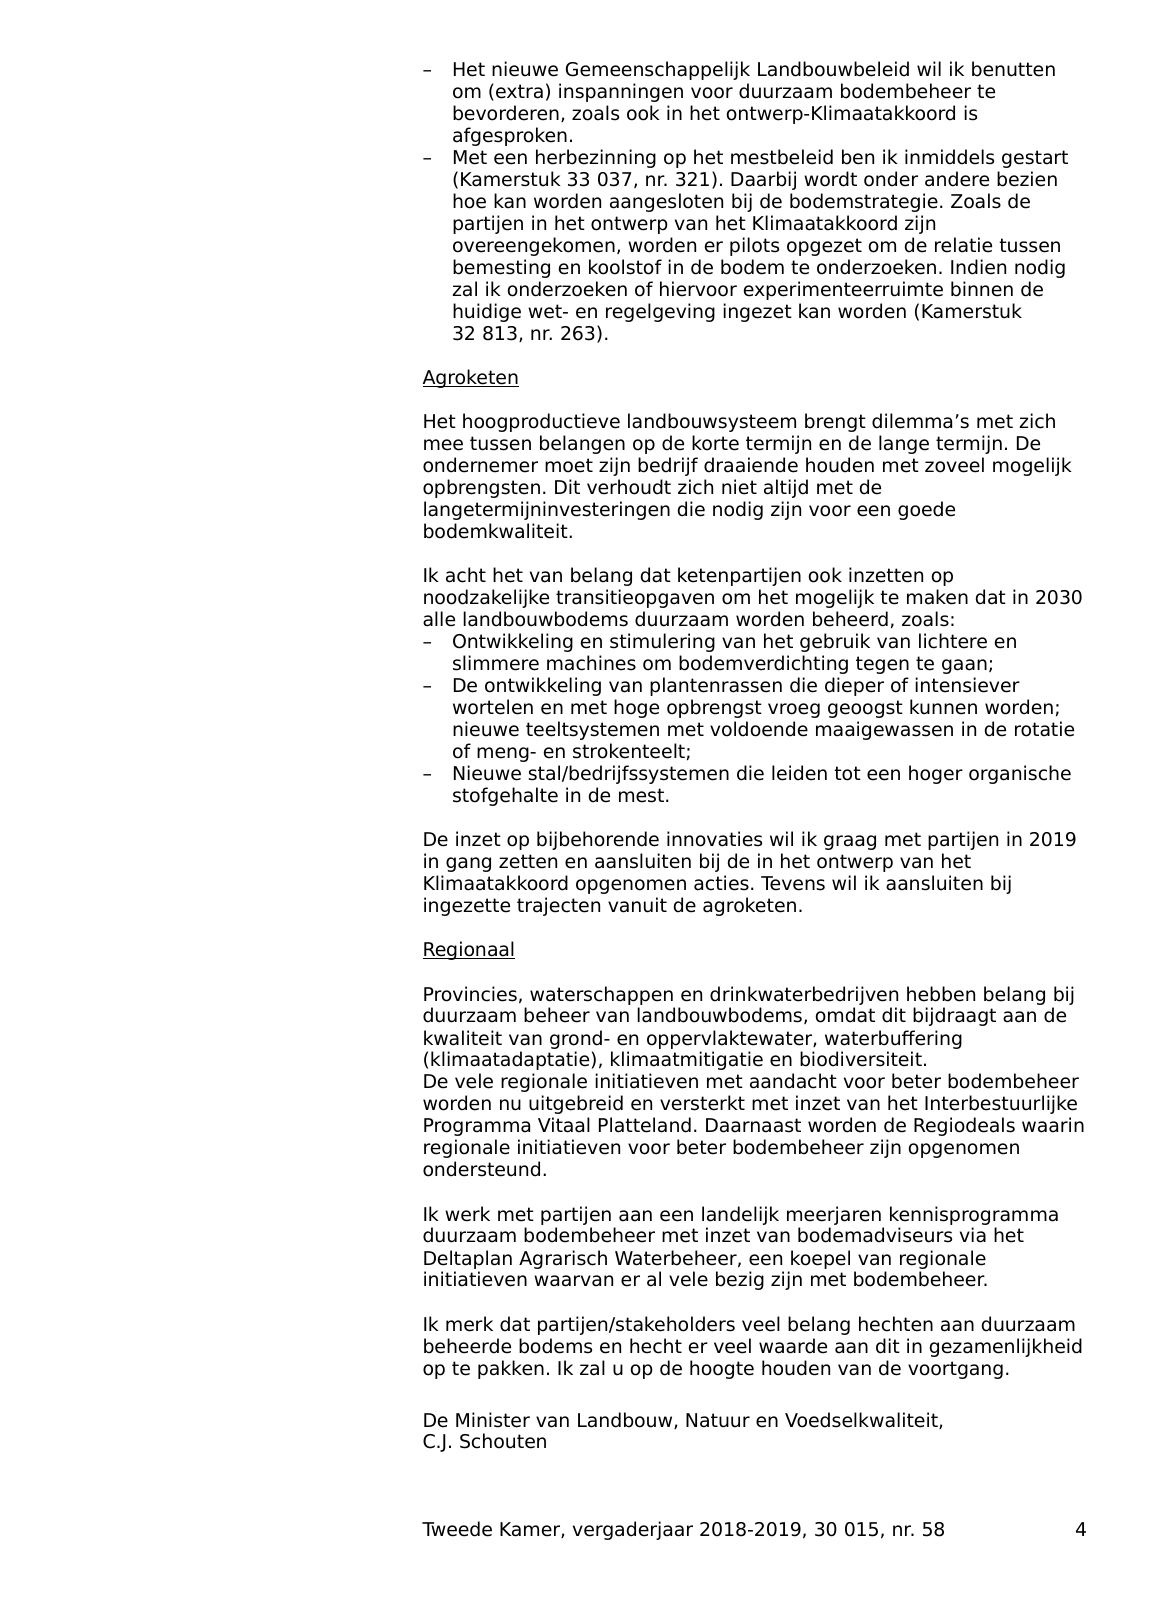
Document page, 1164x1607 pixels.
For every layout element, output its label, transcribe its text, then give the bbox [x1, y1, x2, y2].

text De Minister van Landbouw, Natuur en Voedselkwaliteit, C.J. Schouten [422, 1409, 1087, 1453]
subtitle Agroketen [422, 367, 1087, 389]
text De inzet op bijbehorende innovaties wil ik graag met partijen in 2019 in gang zetten en aansluiten bij de in het ontwerp van het Klimaatakkoord opgenomen acties. Tevens wil ik aansluiten bij ingezette trajecten vanuit de agroketen. [422, 829, 1087, 917]
text Het hoogproductieve landbouwsysteem brengt dilemma’s met zich mee tussen belangen op de korte termijn en de lange termijn. De ondernemer moet zijn bedrijf draaiende houden met zoveel mogelijk opbrengsten. Dit verhoudt zich niet altijd met de langetermijninvesteringen die nodig zijn voor een goede bodemkwaliteit. [422, 411, 1087, 543]
text – Nieuwe stal/bedrijfssystemen die leiden tot een hoger organische stofgehalte in de mest. [422, 763, 1087, 807]
subtitle Regionaal [422, 939, 1087, 961]
text Ik acht het van belang dat ketenpartijen ook inzetten op noodzakelijke transitieopgaven om het mogelijk te maken dat in 2030 alle landbouwbodems duurzaam worden beheerd, zoals: [422, 565, 1087, 631]
text Ik merk dat partijen/stakeholders veel belang hechten aan duurzaam beheerde bodems en hecht er veel waarde aan dit in gezamenlijkheid op te pakken. Ik zal u op de hoogte houden van de voortgang. [422, 1313, 1087, 1379]
text – Met een herbezinning op het mestbeleid ben ik inmiddels gestart (Kamerstuk 33 037, nr. 321). Daarbij wordt onder andere bezien hoe kan worden aangesloten bij de bodemstrategie. Zoals de partijen in het ontwerp van het Klimaatakkoord zijn overeengekomen, worden er pilots opgezet om de relatie tussen bemesting en koolstof in de bodem te onderzoeken. Indien nodig zal ik onderzoeken of hiervoor experimenteerruimte binnen de huidige wet- en regelgeving ingezet kan worden (Kamerstuk 32 813, nr. 263). [422, 147, 1087, 345]
text Provincies, waterschappen en drinkwaterbedrijven hebben belang bij duurzaam beheer van landbouwbodems, omdat dit bijdraagt aan de kwaliteit van grond- en oppervlaktewater, waterbuffering (klimaatadaptatie), klimaatmitigatie en biodiversiteit. [422, 983, 1087, 1071]
text – De ontwikkeling van plantenrassen die dieper of intensiever wortelen en met hoge opbrengst vroeg geoogst kunnen worden; nieuwe teeltsystemen met voldoende maaigewassen in de rotatie of meng- en strokenteelt; [422, 675, 1087, 763]
text Ik werk met partijen aan een landelijk meerjaren kennisprogramma duurzaam bodembeheer met inzet van bodemadviseurs via het Deltaplan Agrarisch Waterbeheer, een koepel van regionale initiatieven waarvan er al vele bezig zijn met bodembeheer. [422, 1203, 1087, 1291]
text De vele regionale initiatieven met aandacht voor beter bodembeheer worden nu uitgebreid en versterkt met inzet van het Interbestuurlijke Programma Vitaal Platteland. Daarnaast worden de Regiodeals waarin regionale initiatieven voor beter bodembeheer zijn opgenomen ondersteund. [422, 1071, 1087, 1181]
text – Het nieuwe Gemeenschappelijk Landbouwbeleid wil ik benutten om (extra) inspanningen voor duurzaam bodembeheer te bevorderen, zoals ook in het ontwerp-Klimaatakkoord is afgesproken. [422, 59, 1087, 147]
text – Ontwikkeling en stimulering van het gebruik van lichtere en slimmere machines om bodemverdichting tegen te gaan; [422, 631, 1087, 675]
